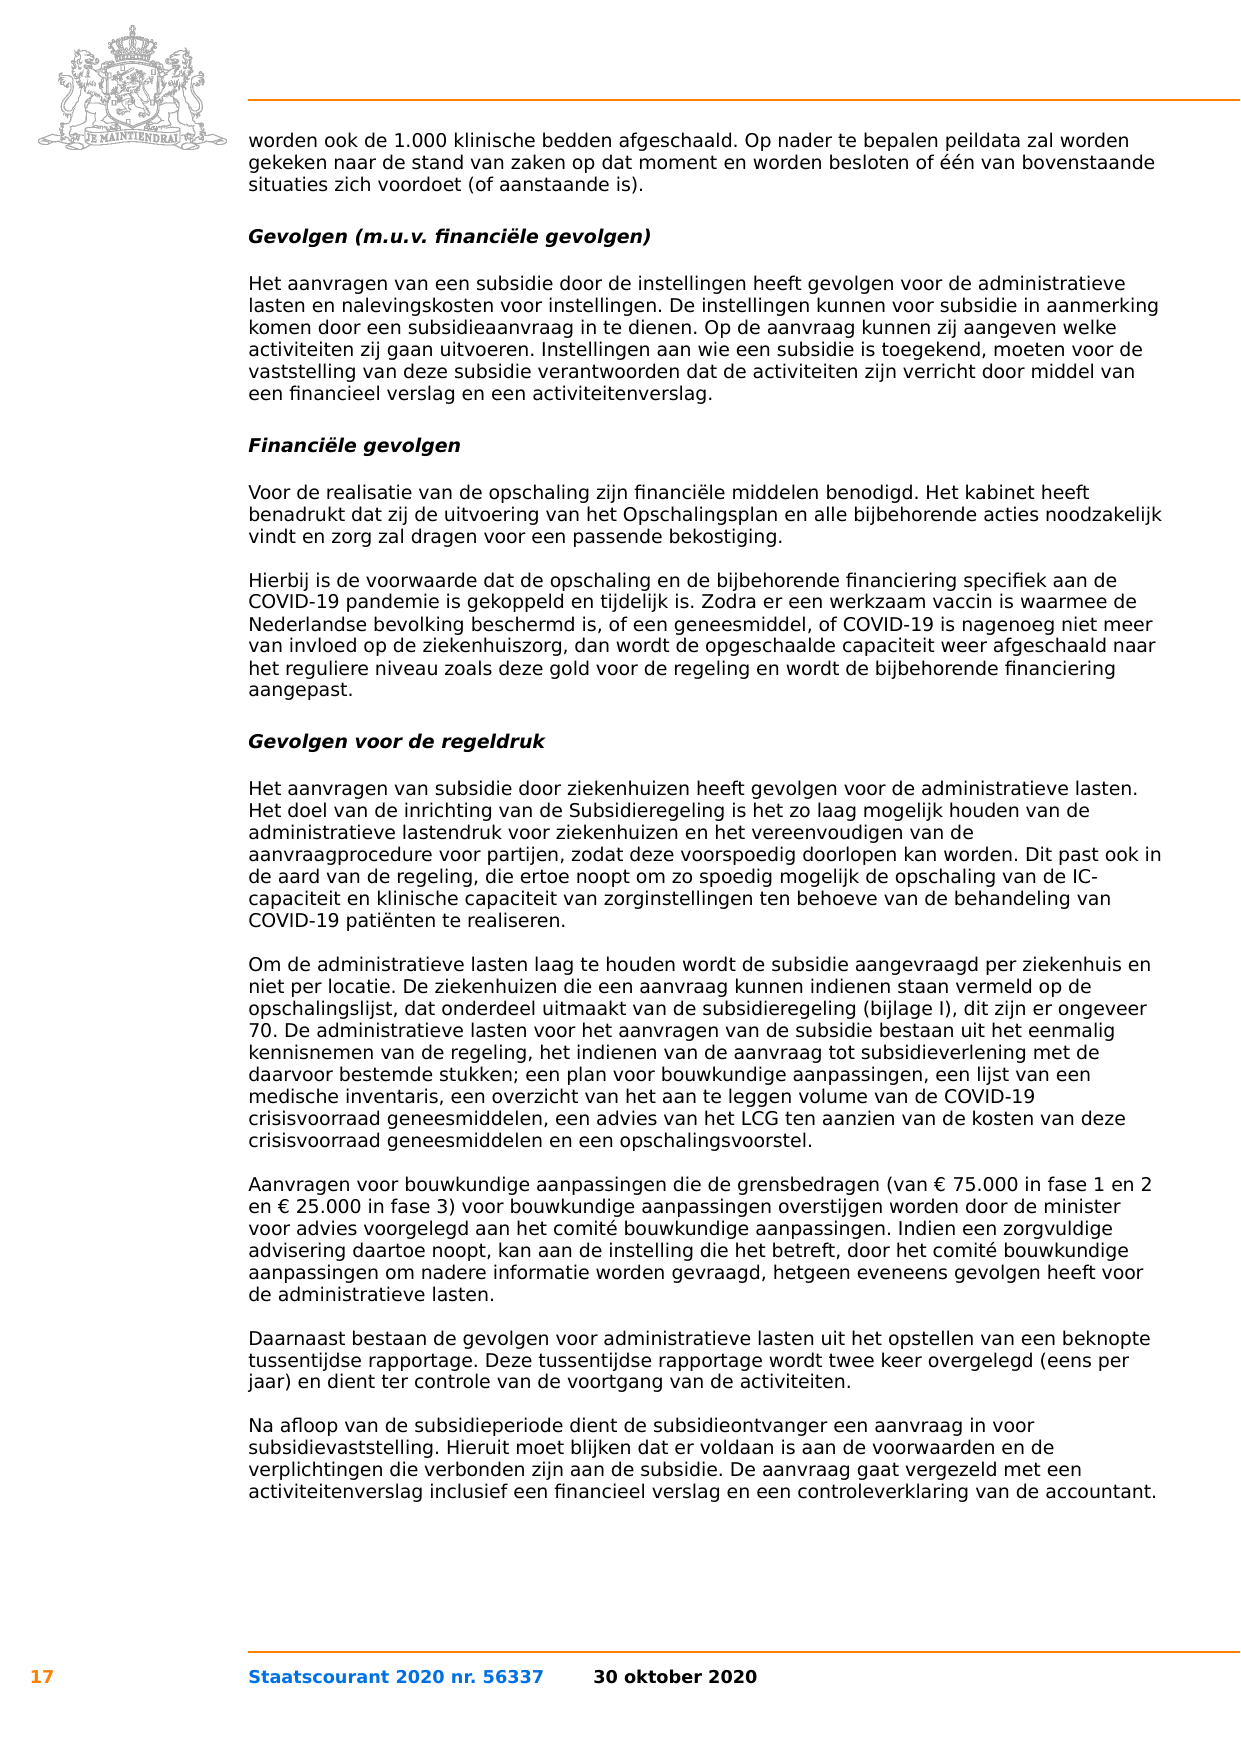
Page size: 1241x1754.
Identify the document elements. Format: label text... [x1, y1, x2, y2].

text Hierbij is de voorwaarde dat de opschaling en de bijbehorende financiering specifiek aan de COVID-19 pandemie is gekoppeld en tijdelijk is. Zodra er een werkzaam vaccin is waarmee de Nederlandse bevolking beschermd is, of een geneesmiddel, of COVID-19 is nagenoeg niet meer van invloed op de ziekenhuiszorg, dan wordt de opgeschaalde capaciteit weer afgeschaald naar het reguliere niveau zoals deze gold voor de regeling en wordt de bijbehorende financiering aangepast. [248, 569, 1163, 701]
text worden ook de 1.000 klinische bedden afgeschaald. Op nader te bepalen peildata zal worden gekeken naar de stand van zaken op dat moment en worden besloten of één van bovenstaande situaties zich voordoet (of aanstaande is). [248, 130, 1163, 196]
text Het aanvragen van subsidie door ziekenhuizen heeft gevolgen voor de administratieve lasten. Het doel van de inrichting van de Subsidieregeling is het zo laag mogelijk houden van de administratieve lastendruk voor ziekenhuizen en het vereenvoudigen van de aanvraagprocedure voor partijen, zodat deze voorspoedig doorlopen kan worden. Dit past ook in de aard van de regeling, die ertoe noopt om zo spoedig mogelijk de opschaling van de IC-capaciteit en klinische capaciteit van zorginstellingen ten behoeve van de behandeling van COVID-19 patiënten te realiseren. [248, 778, 1163, 932]
text Aanvragen voor bouwkundige aanpassingen die de grensbedragen (van € 75.000 in fase 1 en 2 en € 25.000 in fase 3) voor bouwkundige aanpassingen overstijgen worden door de minister voor advies voorgelegd aan het comité bouwkundige aanpassingen. Indien een zorgvuldige advisering daartoe noopt, kan aan de instelling die het betreft, door het comité bouwkundige aanpassingen om nadere informatie worden gevraagd, hetgeen eveneens gevolgen heeft voor de administratieve lasten. [248, 1174, 1163, 1306]
picture [38, 25, 227, 150]
subtitle Gevolgen voor de regeldruk [248, 731, 1163, 753]
text Het aanvragen van een subsidie door de instellingen heeft gevolgen voor de administratieve lasten en nalevingskosten voor instellingen. De instellingen kunnen voor subsidie in aanmerking komen door een subsidieaanvraag in te dienen. Op de aanvraag kunnen zij aangeven welke activiteiten zij gaan uitvoeren. Instellingen aan wie een subsidie is toegekend, moeten voor de vaststelling van deze subsidie verantwoorden dat de activiteiten zijn verricht door middel van een financieel verslag en een activiteitenverslag. [248, 273, 1163, 405]
subtitle Financiële gevolgen [248, 435, 1163, 457]
text Om de administratieve lasten laag te houden wordt de subsidie aangevraagd per ziekenhuis en niet per locatie. De ziekenhuizen die een aanvraag kunnen indienen staan vermeld op de opschalingslijst, dat onderdeel uitmaakt van de subsidieregeling (bijlage I), dit zijn er ongeveer 70. De administratieve lasten voor het aanvragen van de subsidie bestaan uit het eenmalig kennisnemen van de regeling, het indienen van de aanvraag tot subsidieverlening met de daarvoor bestemde stukken; een plan voor bouwkundige aanpassingen, een lijst van een medische inventaris, een overzicht van het aan te leggen volume van de COVID-19 crisisvoorraad geneesmiddelen, een advies van het LCG ten aanzien van de kosten van deze crisisvoorraad geneesmiddelen en een opschalingsvoorstel. [248, 954, 1163, 1152]
subtitle Gevolgen (m.u.v. financiële gevolgen) [248, 226, 1163, 248]
text Na afloop van de subsidieperiode dient de subsidieontvanger een aanvraag in voor subsidievaststelling. Hieruit moet blijken dat er voldaan is aan de voorwaarden en de verplichtingen die verbonden zijn aan de subsidie. De aanvraag gaat vergezeld met een activiteitenverslag inclusief een financieel verslag en een controleverklaring van de accountant. [248, 1415, 1163, 1503]
text Voor de realisatie van de opschaling zijn financiële middelen benodigd. Het kabinet heeft benadrukt dat zij de uitvoering van het Opschalingsplan en alle bijbehorende acties noodzakelijk vindt en zorg zal dragen voor een passende bekostiging. [248, 482, 1163, 548]
text Daarnaast bestaan de gevolgen voor administratieve lasten uit het opstellen van een beknopte tussentijdse rapportage. Deze tussentijdse rapportage wordt twee keer overgelegd (eens per jaar) en dient ter controle van de voortgang van de activiteiten. [248, 1327, 1163, 1393]
